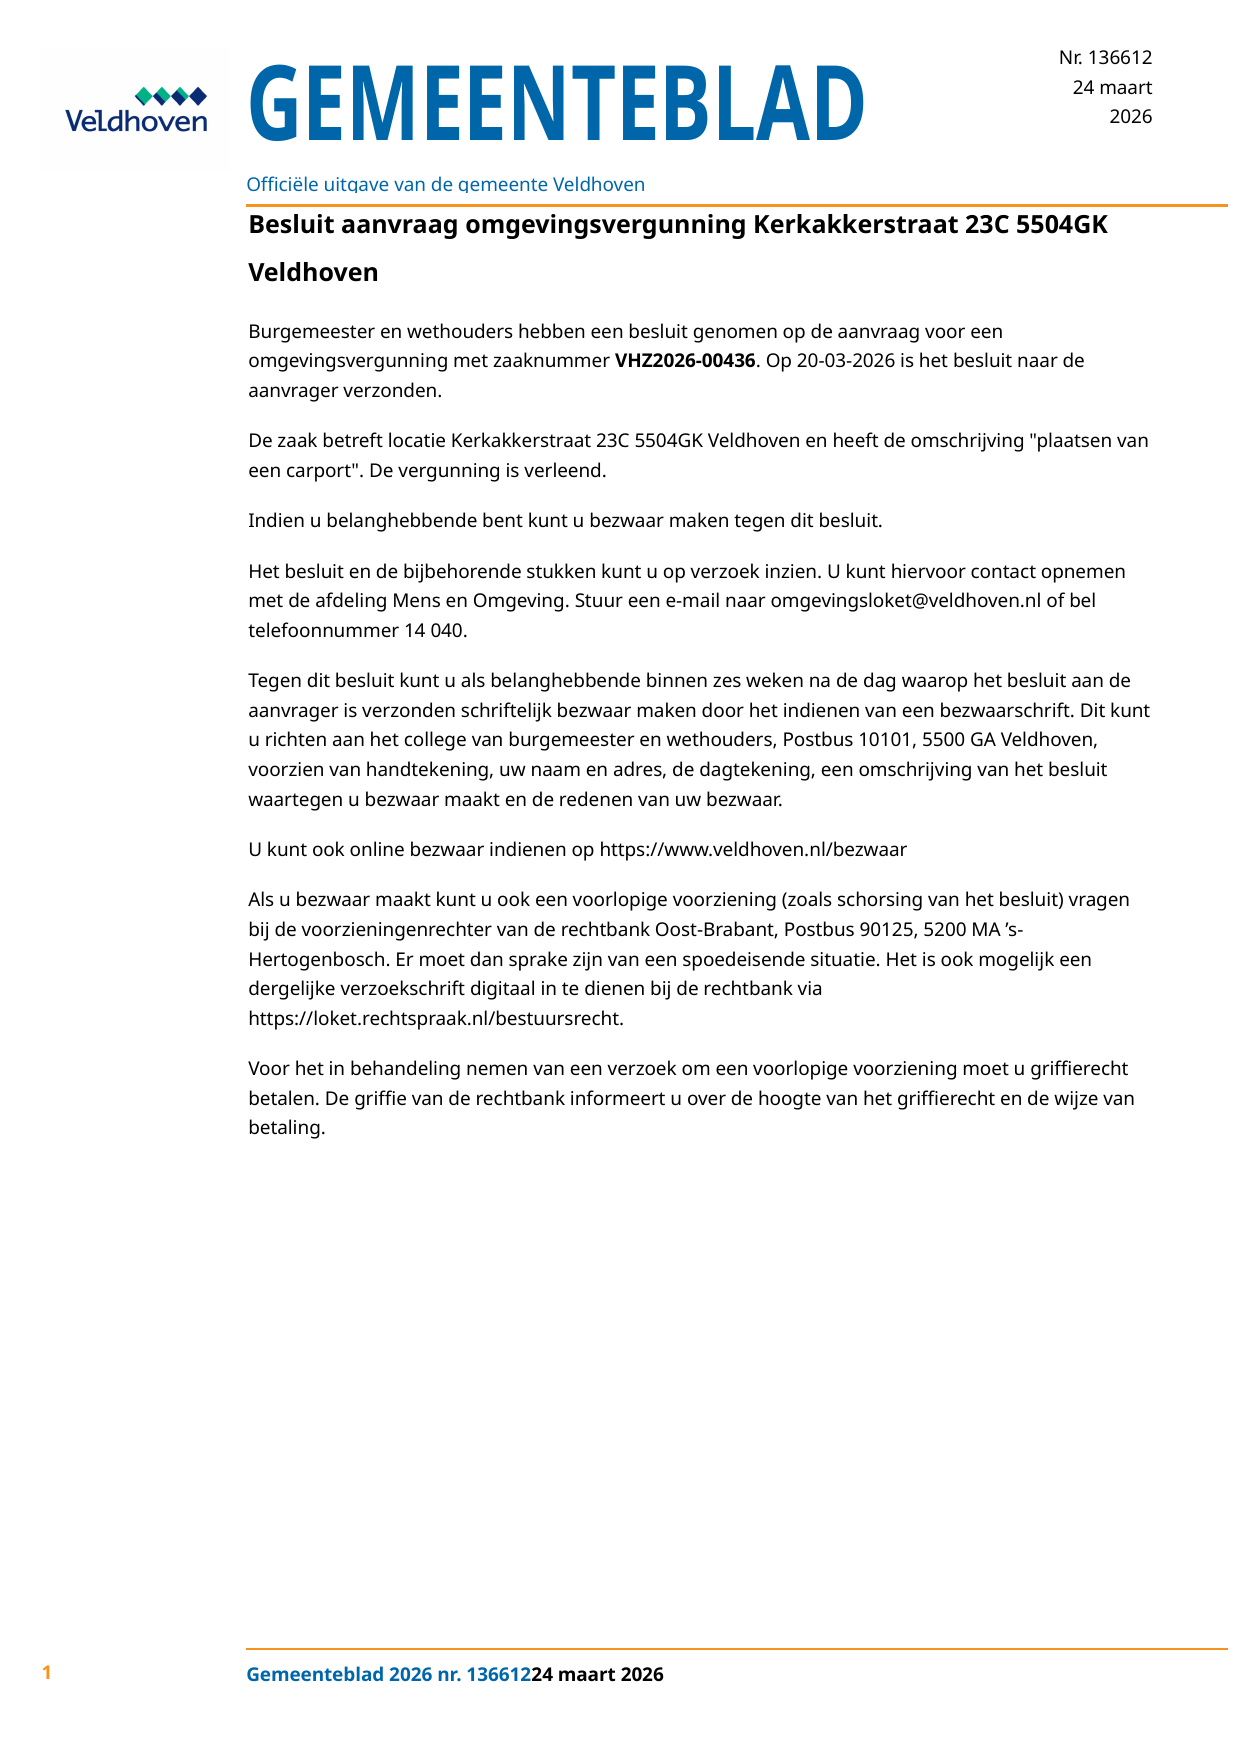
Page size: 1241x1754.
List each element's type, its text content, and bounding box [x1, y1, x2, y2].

text De zaak betreft locatie Kerkakkerstraat 23C 5504GK Veldhoven en heeft de omschrijving "plaatsen van een carport". De vergunning is verleend. [248, 427, 1152, 483]
text Het besluit en de bijbehorende stukken kunt u op verzoek inzien. U kunt hiervoor contact opnemen met de afdeling Mens en Omgeving. Stuur een e-mail naar omgevingsloket@veldhoven.nl of bel telefoonnummer 14 040. [248, 558, 1152, 643]
text Burgemeester en wethouders hebben een besluit genomen op de aanvraag voor een omgevingsvergunning met zaaknummer VHZ2026-00436. Op 20-03-2026 is het besluit naar de aanvrager verzonden. [248, 318, 1152, 403]
text U kunt ook online bezwaar indienen op https://www.veldhoven.nl/bezwaar [248, 836, 1152, 862]
text Tegen dit besluit kunt u als belanghebbende binnen zes weken na de dag waarop het besluit aan de aanvrager is verzonden schriftelijk bezwaar maken door het indienen van een bezwaarschrift. Dit kunt u richten aan het college van burgemeester en wethouders, Postbus 10101, 5500 GA Veldhoven, voorzien van handtekening, uw naam en adres, de dagtekening, een omschrijving van het besluit waartegen u bezwaar maakt en de redenen van uw bezwaar. [248, 667, 1152, 812]
text Besluit aanvraag omgevingsvergunning Kerkakkerstraat 23C 5504GK Veldhoven [248, 207, 1152, 288]
picture [41, 47, 231, 172]
text Als u bezwaar maakt kunt u ook een voorlopige voorziening (zoals schorsing van het besluit) vragen bij de voorzieningenrechter van de rechtbank Oost-Brabant, Postbus 90125, 5200 MA ’s-Hertogenbosch. Er moet dan sprake zijn van een spoedeisende situatie. Het is ook mogelijk een dergelijke verzoekschrift digitaal in te dienen bij de rechtbank via https://loket.rechtspraak.nl/bestuursrecht. [248, 887, 1152, 1031]
text Indien u belanghebbende bent kunt u bezwaar maken tegen dit besluit. [248, 507, 1152, 533]
text Voor het in behandeling nemen van een verzoek om een voorlopige voorziening moet u griffierecht betalen. De griffie van de rechtbank informeert u over de hoogte van het griffierecht en de wijze van betaling. [248, 1055, 1152, 1140]
